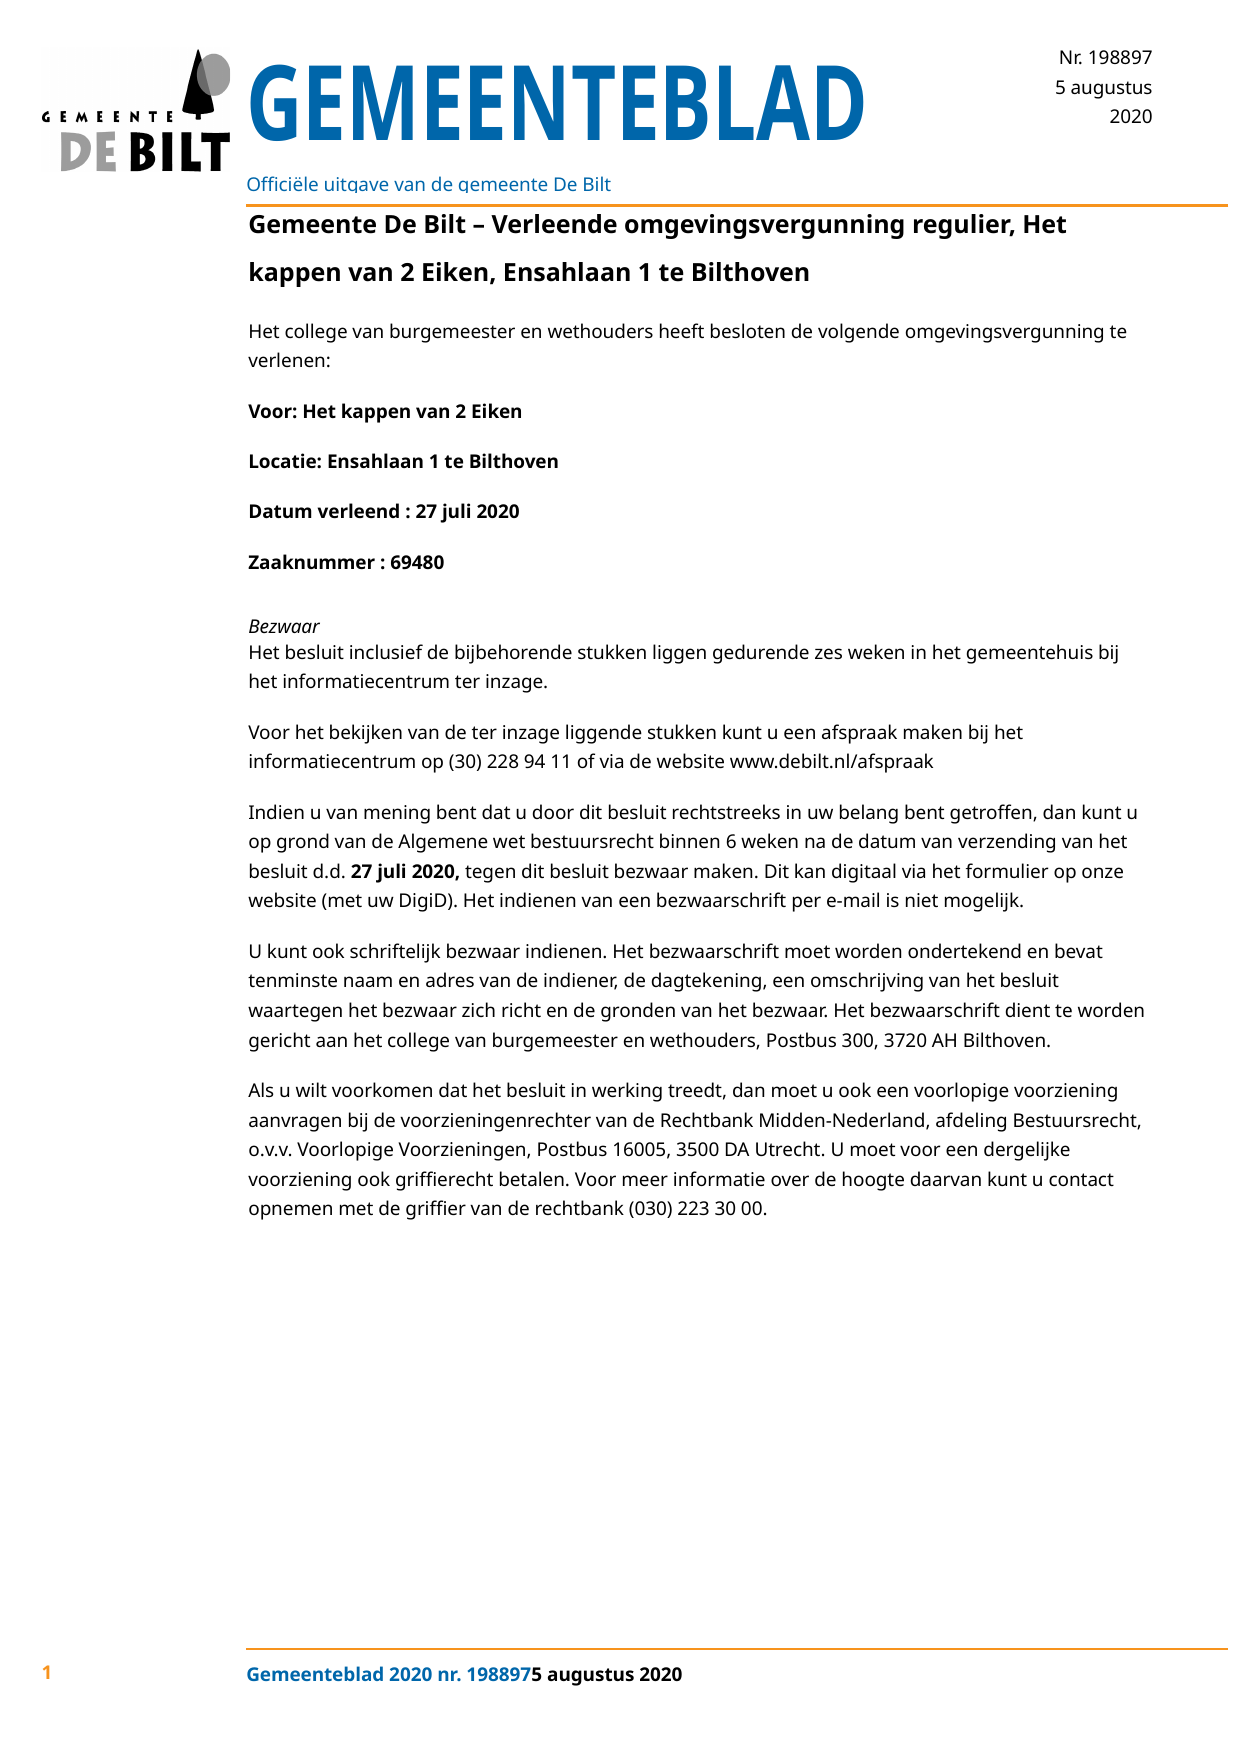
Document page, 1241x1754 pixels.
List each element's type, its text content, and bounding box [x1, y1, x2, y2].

text Bezwaar [248, 613, 1152, 639]
text Locatie: Ensahlaan 1 te Bilthoven [248, 448, 1152, 474]
text Het besluit inclusief de bijbehorende stukken liggen gedurende zes weken in het gemeentehuis bij het informatiecentrum ter inzage. [248, 639, 1152, 694]
picture [41, 47, 231, 172]
text Zaaknummer : 69480 [248, 549, 1152, 575]
text Het college van burgemeester en wethouders heeft besloten de volgende omgevingsvergunning te verlenen: [248, 318, 1152, 373]
text Voor: Het kappen van 2 Eiken [248, 398, 1152, 424]
text Datum verleend : 27 juli 2020 [248, 499, 1152, 524]
text Voor het bekijken van de ter inzage liggende stukken kunt u een afspraak maken bij het informatiecentrum op (30) 228 94 11 of via de website www.debilt.nl/afspraak [248, 719, 1152, 774]
text Indien u van mening bent dat u door dit besluit rechtstreeks in uw belang bent getroffen, dan kunt u op grond van de Algemene wet bestuursrecht binnen 6 weken na de datum van verzending van het besluit d.d. 27 juli 2020, tegen dit besluit bezwaar maken. Dit kan digitaal via het formulier op onze website (met uw DigiD). Het indienen van een bezwaarschrift per e-mail is niet mogelijk. [248, 799, 1152, 913]
text Als u wilt voorkomen dat het besluit in werking treedt, dan moet u ook een voorlopige voorziening aanvragen bij de voorzieningenrechter van de Rechtbank Midden-Nederland, afdeling Bestuursrecht, o.v.v. Voorlopige Voorzieningen, Postbus 16005, 3500 DA Utrecht. U moet voor een dergelijke voorziening ook griffierecht betalen. Voor meer informatie over de hoogte daarvan kunt u contact opnemen met de griffier van de rechtbank (030) 223 30 00. [248, 1077, 1152, 1221]
text Gemeente De Bilt – Verleende omgevingsvergunning regulier, Het kappen van 2 Eiken, Ensahlaan 1 te Bilthoven [248, 207, 1152, 288]
text U kunt ook schriftelijk bezwaar indienen. Het bezwaarschrift moet worden ondertekend en bevat tenminste naam en adres van de indiener, de dagtekening, een omschrijving van het besluit waartegen het bezwaar zich richt en de gronden van het bezwaar. Het bezwaarschrift dient te worden gericht aan het college van burgemeester en wethouders, Postbus 300, 3720 AH Bilthoven. [248, 938, 1152, 1052]
